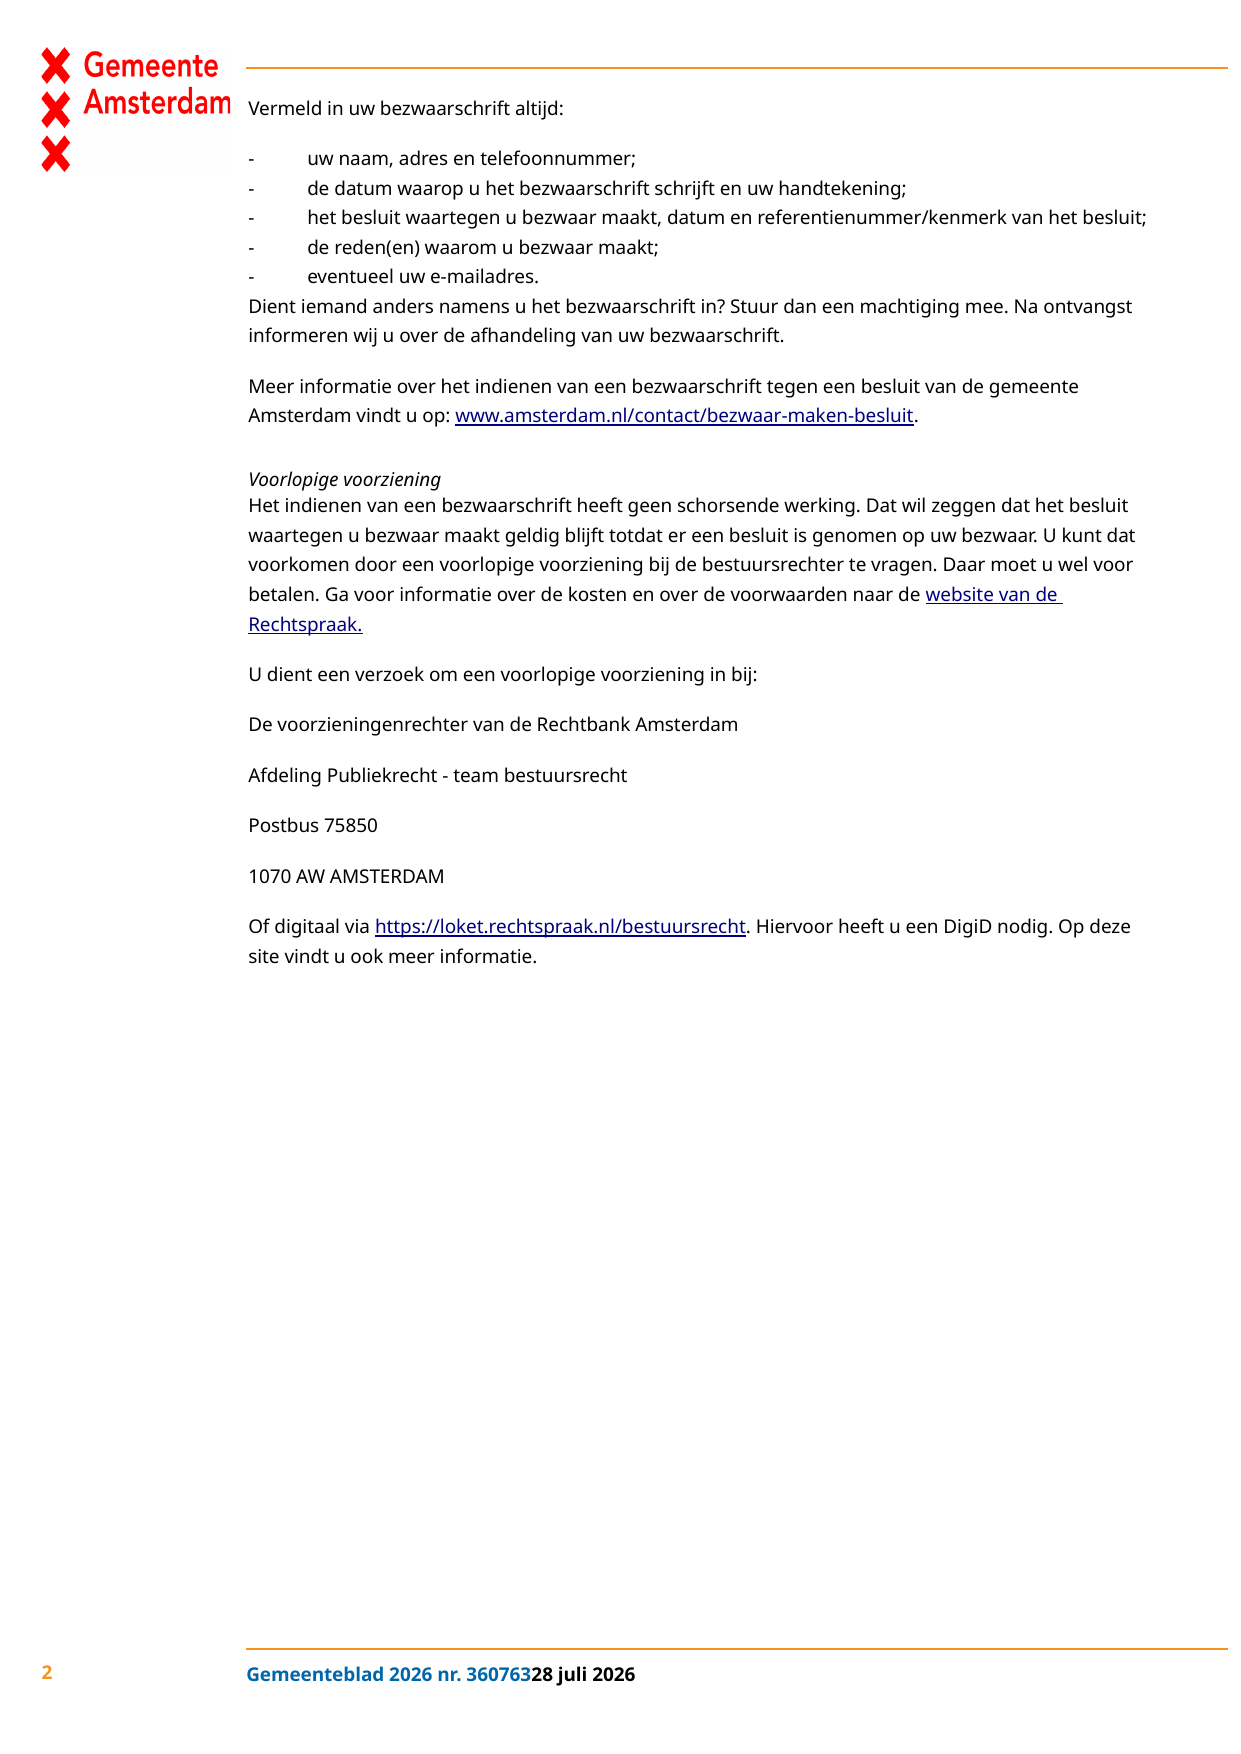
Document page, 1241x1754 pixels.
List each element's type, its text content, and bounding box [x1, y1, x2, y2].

text Meer informatie over het indienen van een bezwaarschrift tegen een besluit van de gemeente Amsterdam vindt u op: www.amsterdam.nl/contact/bezwaar-maken-besluit. [248, 373, 1152, 428]
list uw naam, adres en telefoonnummer; [248, 145, 1152, 171]
text Voorlopige voorziening [248, 467, 1152, 492]
text Het indienen van een bezwaarschrift heeft geen schorsende werking. Dat wil zeggen dat het besluit waartegen u bezwaar maakt geldig blijft totdat er een besluit is genomen op uw bezwaar. U kunt dat voorkomen door een voorlopige voorziening bij de bestuursrechter te vragen. Daar moet u wel voor betalen. Ga voor informatie over de kosten en over de voorwaarden naar de website van de Rechtspraak. [248, 492, 1152, 636]
list eventueel uw e-mailadres. [248, 263, 1152, 289]
list het besluit waartegen u bezwaar maakt, datum en referentienummer/kenmerk van het besluit; [248, 204, 1152, 230]
text U dient een verzoek om een voorlopige voorziening in bij: [248, 661, 1152, 687]
text Vermeld in uw bezwaarschrift altijd: [248, 95, 1152, 121]
text De voorzieningenrechter van de Rechtbank Amsterdam [248, 712, 1152, 737]
text Of digitaal via https://loket.rechtspraak.nl/bestuursrecht. Hiervoor heeft u een DigiD nodig. Op deze site vindt u ook meer informatie. [248, 913, 1152, 968]
list de reden(en) waarom u bezwaar maakt; [248, 234, 1152, 260]
picture [41, 47, 231, 172]
text Afdeling Publiekrecht - team bestuursrecht [248, 762, 1152, 788]
text Postbus 75850 [248, 812, 1152, 838]
text Dient iemand anders namens u het bezwaarschrift in? Stuur dan een machtiging mee. Na ontvangst informeren wij u over de afhandeling van uw bezwaarschrift. [248, 293, 1152, 348]
list de datum waarop u het bezwaarschrift schrijft en uw handtekening; [248, 175, 1152, 201]
text 1070 AW AMSTERDAM [248, 863, 1152, 888]
